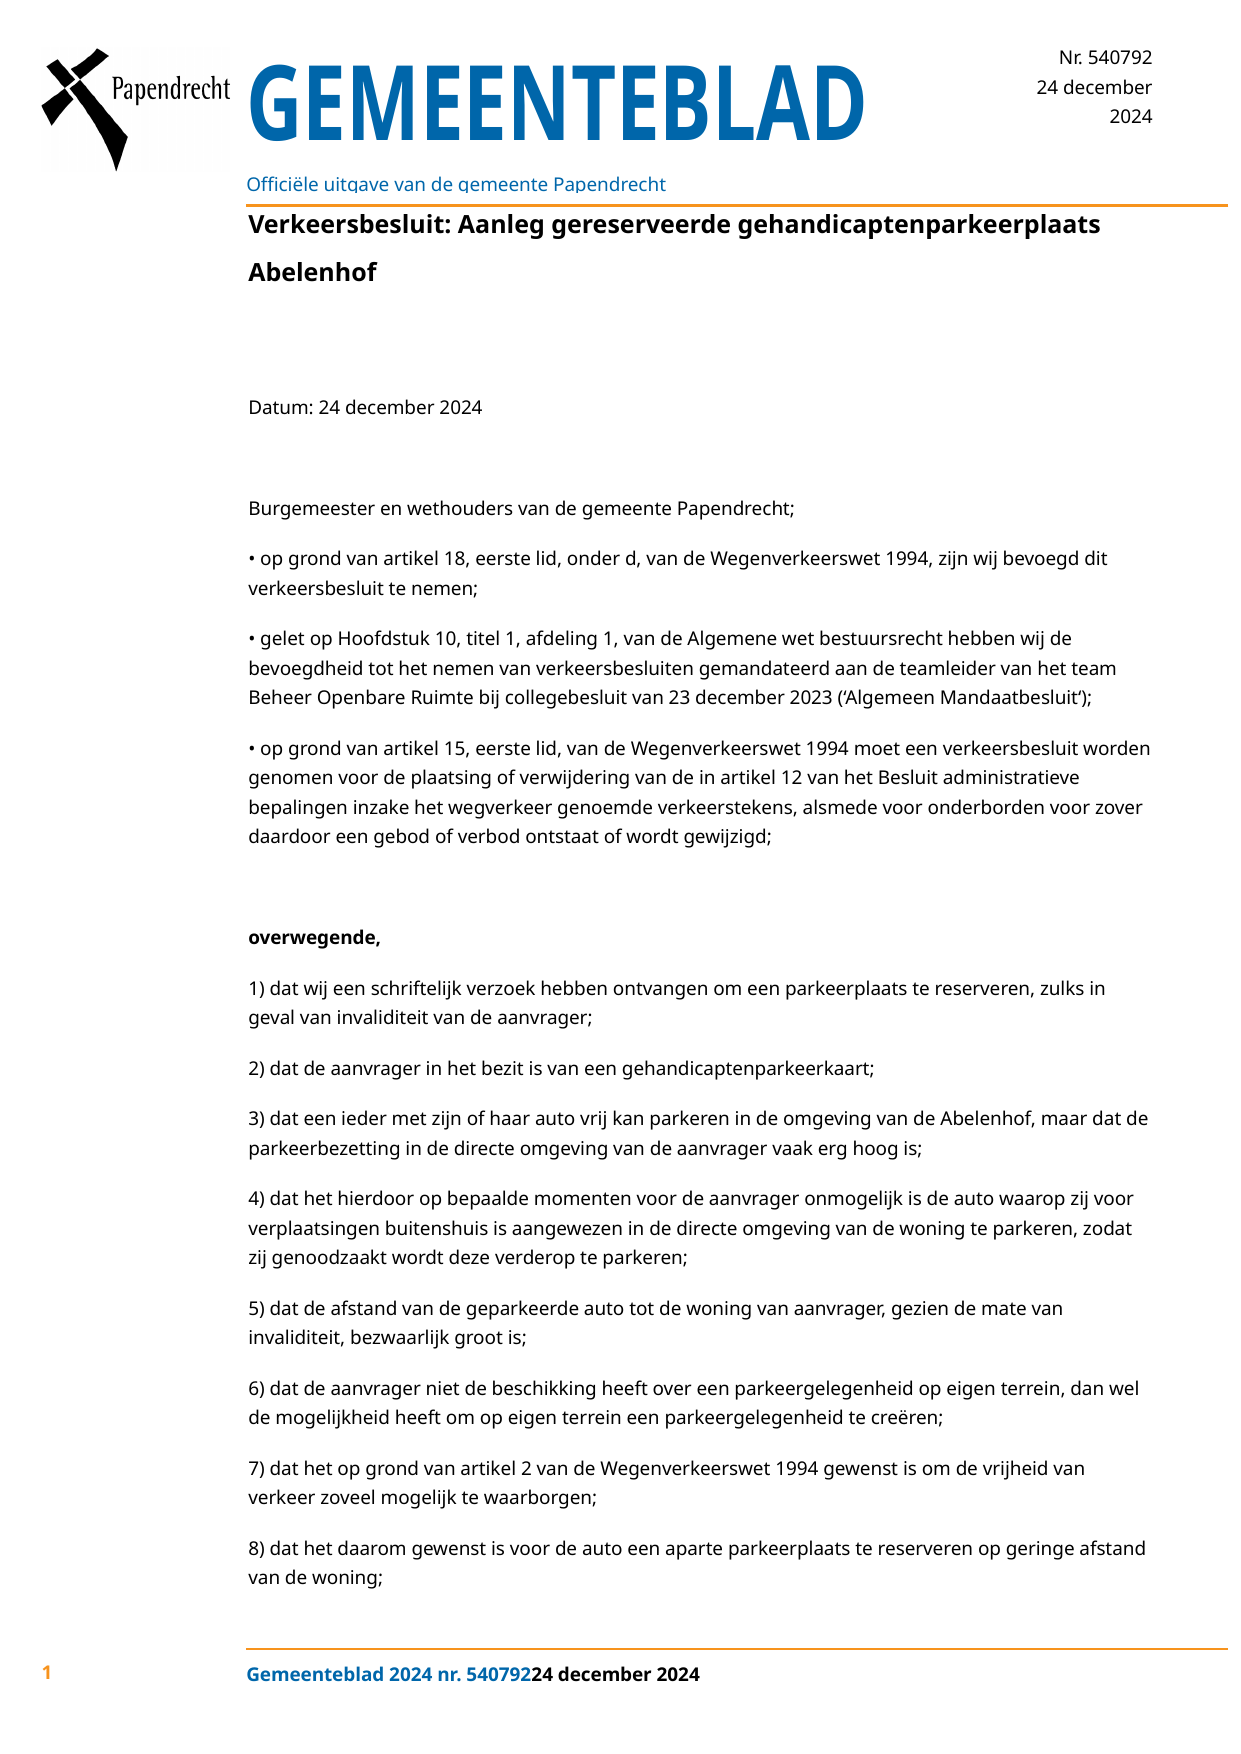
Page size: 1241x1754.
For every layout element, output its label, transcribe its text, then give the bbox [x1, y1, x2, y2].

text 1) dat wij een schriftelijk verzoek hebben ontvangen om een parkeerplaats te reserveren, zulks in geval van invaliditeit van de aanvrager; [248, 975, 1152, 1030]
text 7) dat het op grond van artikel 2 van de Wegenverkeerswet 1994 gewenst is om de vrijheid van verkeer zoveel mogelijk te waarborgen; [248, 1455, 1152, 1510]
text • op grond van artikel 15, eerste lid, van de Wegenverkeerswet 1994 moet een verkeersbesluit worden genomen voor de plaatsing of verwijdering van de in artikel 12 van het Besluit administratieve bepalingen inzake het wegverkeer genoemde verkeerstekens, alsmede voor onderborden voor zover daardoor een gebod of verbod ontstaat of wordt gewijzigd; [248, 735, 1152, 849]
text 8) dat het daarom gewenst is voor de auto een aparte parkeerplaats te reserveren op geringe afstand van de woning; [248, 1535, 1152, 1590]
text 6) dat de aanvrager niet de beschikking heeft over een parkeergelegenheid op eigen terrein, dan wel de mogelijkheid heeft om op eigen terrein een parkeergelegenheid te creëren; [248, 1375, 1152, 1430]
text Burgemeester en wethouders van de gemeente Papendrecht; [248, 495, 1152, 521]
text 5) dat de afstand van de geparkeerde auto tot de woning van aanvrager, gezien de mate van invaliditeit, bezwaarlijk groot is; [248, 1295, 1152, 1350]
text 2) dat de aanvrager in het bezit is van een gehandicaptenparkeerkaart; [248, 1055, 1152, 1081]
text Datum: 24 december 2024 [248, 394, 1152, 420]
picture [41, 47, 231, 172]
text overwegende, [248, 924, 1152, 950]
text Verkeersbesluit: Aanleg gereserveerde gehandicaptenparkeerplaats Abelenhof [248, 207, 1152, 288]
text 4) dat het hierdoor op bepaalde momenten voor de aanvrager onmogelijk is de auto waarop zij voor verplaatsingen buitenshuis is aangewezen in de directe omgeving van de woning te parkeren, zodat zij genoodzaakt wordt deze verderop te parkeren; [248, 1185, 1152, 1270]
text • op grond van artikel 18, eerste lid, onder d, van de Wegenverkeerswet 1994, zijn wij bevoegd dit verkeersbesluit te nemen; [248, 545, 1152, 601]
text • gelet op Hoofdstuk 10, titel 1, afdeling 1, van de Algemene wet bestuursrecht hebben wij de bevoegdheid tot het nemen van verkeersbesluiten gemandateerd aan de teamleider van het team Beheer Openbare Ruimte bij collegebesluit van 23 december 2023 (‘Algemeen Mandaatbesluit‘); [248, 625, 1152, 710]
text 3) dat een ieder met zijn of haar auto vrij kan parkeren in de omgeving van de Abelenhof, maar dat de parkeerbezetting in de directe omgeving van de aanvrager vaak erg hoog is; [248, 1105, 1152, 1161]
